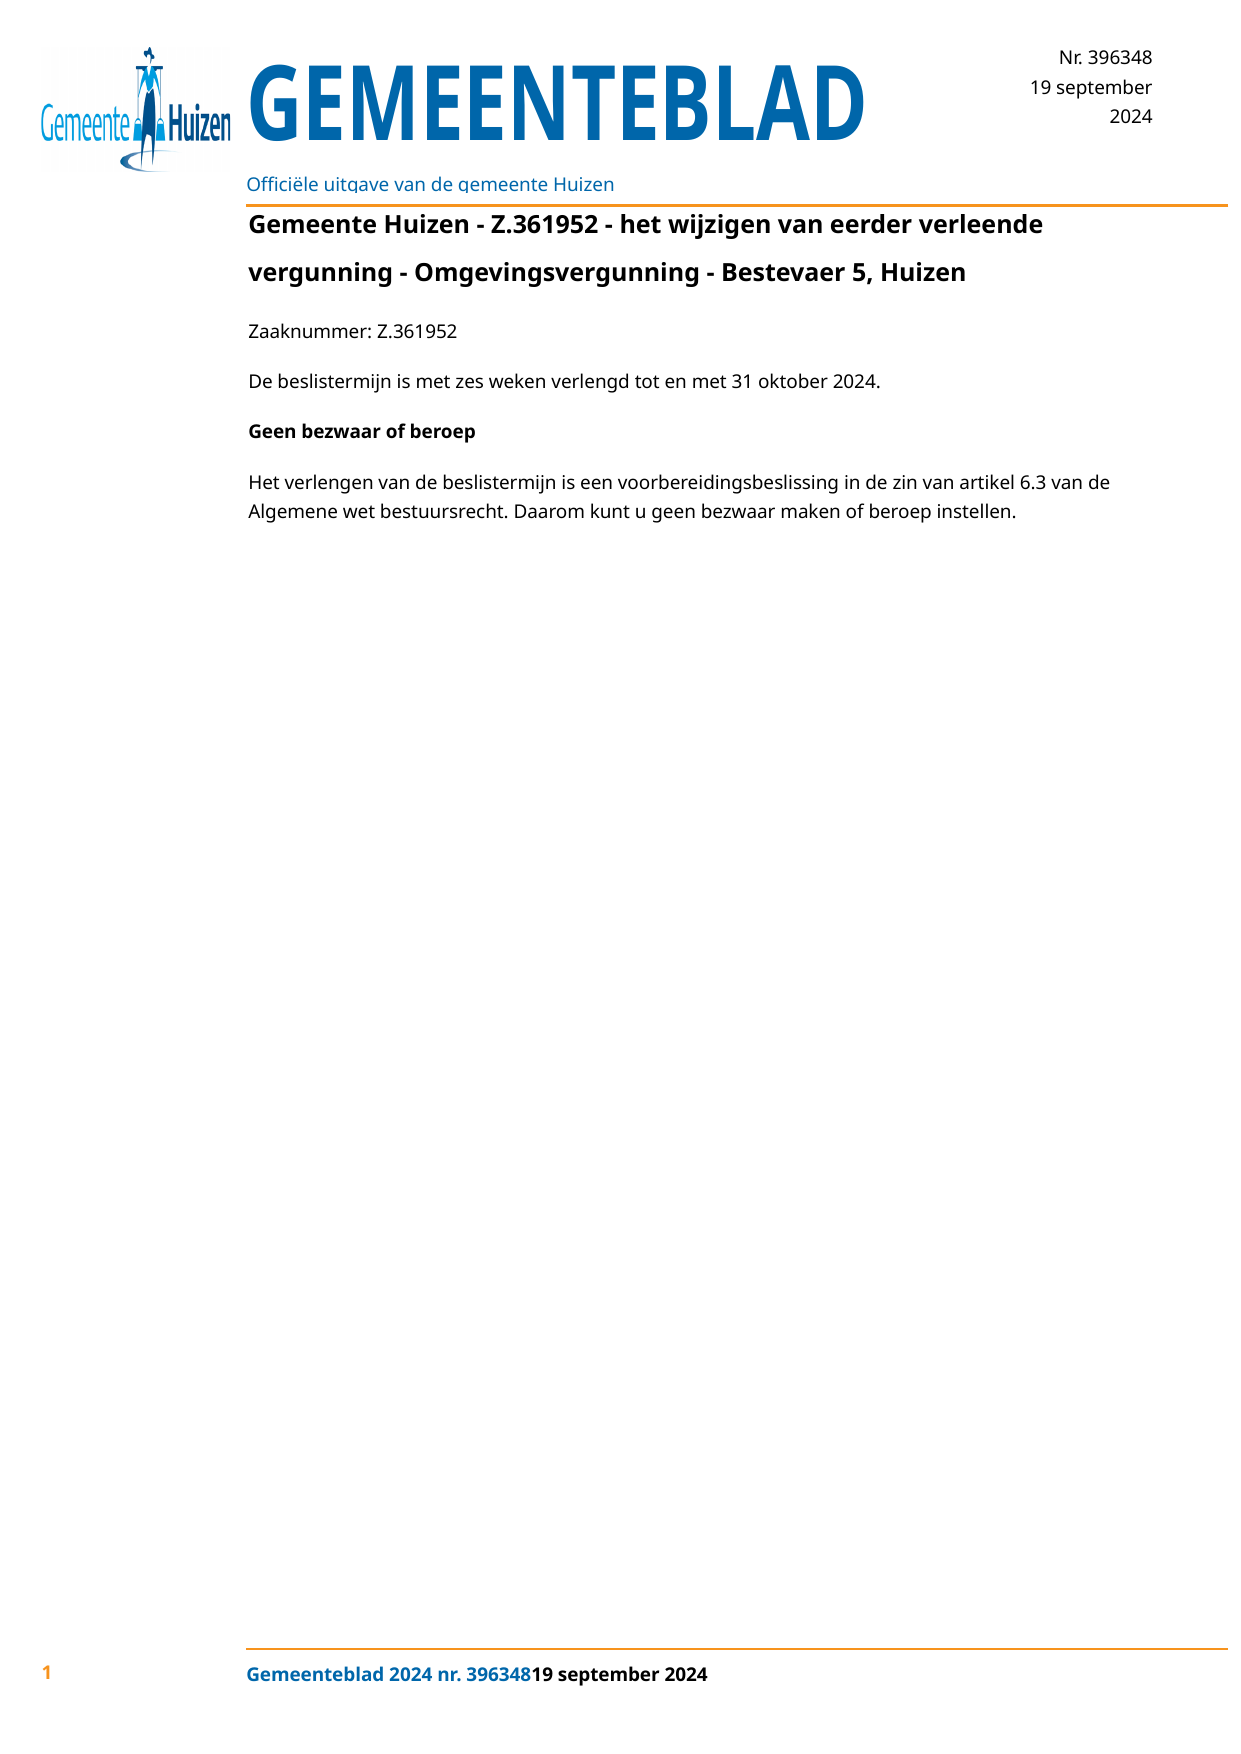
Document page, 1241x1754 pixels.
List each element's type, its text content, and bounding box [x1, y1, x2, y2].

text Geen bezwaar of beroep [248, 419, 1152, 444]
text De beslistermijn is met zes weken verlengd tot en met 31 oktober 2024. [248, 368, 1152, 394]
text Gemeente Huizen - Z.361952 - het wijzigen van eerder verleende vergunning - Omgevingsvergunning - Bestevaer 5, Huizen [248, 207, 1152, 288]
text Zaaknummer: Z.361952 [248, 318, 1152, 344]
text Het verlengen van de beslistermijn is een voorbereidingsbeslissing in de zin van artikel 6.3 van de Algemene wet bestuursrecht. Daarom kunt u geen bezwaar maken of beroep instellen. [248, 469, 1152, 524]
picture [41, 47, 231, 172]
